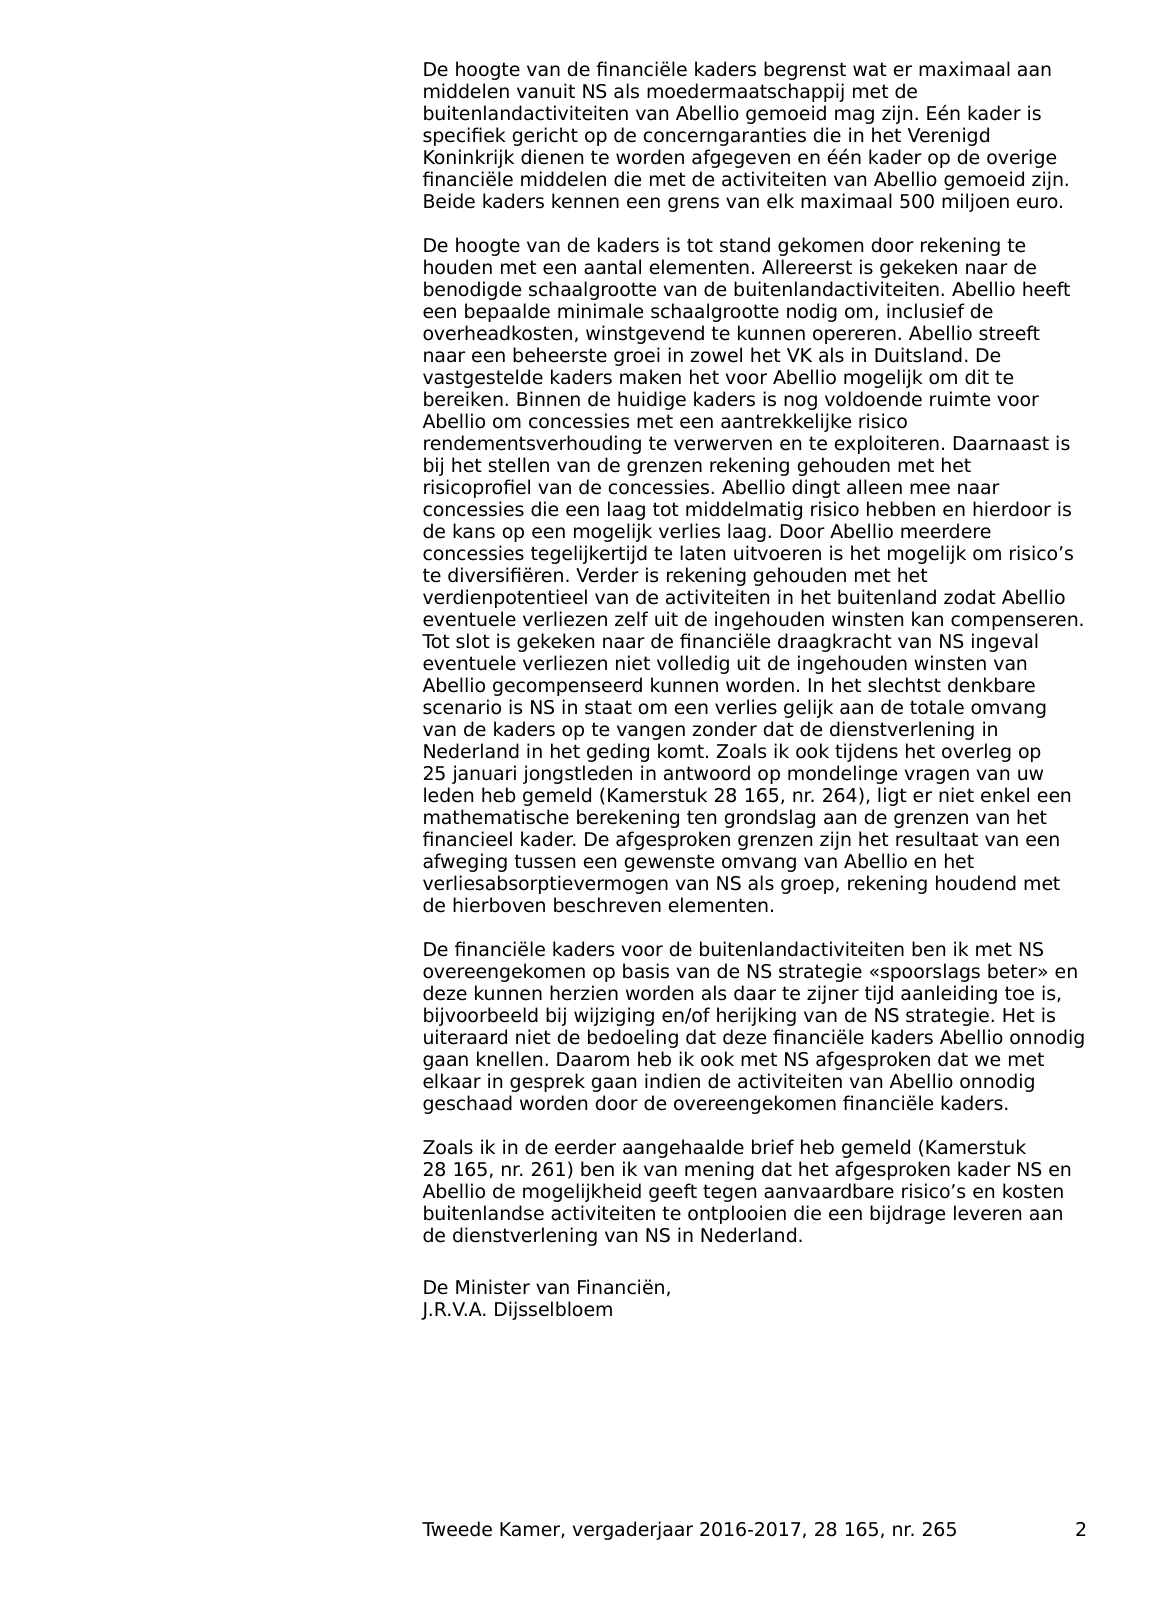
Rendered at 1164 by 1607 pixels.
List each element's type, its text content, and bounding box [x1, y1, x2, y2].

text De hoogte van de kaders is tot stand gekomen door rekening te houden met een aantal elementen. Allereerst is gekeken naar de benodigde schaalgrootte van de buitenlandactiviteiten. Abellio heeft een bepaalde minimale schaalgrootte nodig om, inclusief de overheadkosten, winstgevend te kunnen opereren. Abellio streeft naar een beheerste groei in zowel het VK als in Duitsland. De vastgestelde kaders maken het voor Abellio mogelijk om dit te bereiken. Binnen de huidige kaders is nog voldoende ruimte voor Abellio om concessies met een aantrekkelijke risico rendementsverhouding te verwerven en te exploiteren. Daarnaast is bij het stellen van de grenzen rekening gehouden met het risicoprofiel van de concessies. Abellio dingt alleen mee naar concessies die een laag tot middelmatig risico hebben en hierdoor is de kans op een mogelijk verlies laag. Door Abellio meerdere concessies tegelijkertijd te laten uitvoeren is het mogelijk om risico’s te diversifiëren. Verder is rekening gehouden met het verdienpotentieel van de activiteiten in het buitenland zodat Abellio eventuele verliezen zelf uit de ingehouden winsten kan compenseren. Tot slot is gekeken naar de financiële draagkracht van NS ingeval eventuele verliezen niet volledig uit de ingehouden winsten van Abellio gecompenseerd kunnen worden. In het slechtst denkbare scenario is NS in staat om een verlies gelijk aan de totale omvang van de kaders op te vangen zonder dat de dienstverlening in Nederland in het geding komt. Zoals ik ook tijdens het overleg op 25 januari jongstleden in antwoord op mondelinge vragen van uw leden heb gemeld (Kamerstuk 28 165, nr. 264), ligt er niet enkel een mathematische berekening ten grondslag aan de grenzen van het financieel kader. De afgesproken grenzen zijn het resultaat van een afweging tussen een gewenste omvang van Abellio en het verliesabsorptievermogen van NS als groep, rekening houdend met de hierboven beschreven elementen. [422, 235, 1087, 916]
text De financiële kaders voor de buitenlandactiviteiten ben ik met NS overeengekomen op basis van de NS strategie «spoorslags beter» en deze kunnen herzien worden als daar te zijner tijd aanleiding toe is, bijvoorbeeld bij wijziging en/of herijking van de NS strategie. Het is uiteraard niet de bedoeling dat deze financiële kaders Abellio onnodig gaan knellen. Daarom heb ik ook met NS afgesproken dat we met elkaar in gesprek gaan indien de activiteiten van Abellio onnodig geschaad worden door de overeengekomen financiële kaders. [422, 939, 1087, 1114]
text De hoogte van de financiële kaders begrenst wat er maximaal aan middelen vanuit NS als moedermaatschappij met de buitenlandactiviteiten van Abellio gemoeid mag zijn. Eén kader is specifiek gericht op de concerngaranties die in het Verenigd Koninkrijk dienen te worden afgegeven en één kader op de overige financiële middelen die met de activiteiten van Abellio gemoeid zijn. Beide kaders kennen een grens van elk maximaal 500 miljoen euro. [422, 59, 1087, 213]
text De Minister van Financiën, J.R.V.A. Dijsselbloem [422, 1277, 1087, 1321]
text Zoals ik in de eerder aangehaalde brief heb gemeld (Kamerstuk 28 165, nr. 261) ben ik van mening dat het afgesproken kader NS en Abellio de mogelijkheid geeft tegen aanvaardbare risico’s en kosten buitenlandse activiteiten te ontplooien die een bijdrage leveren aan de dienstverlening van NS in Nederland. [422, 1137, 1087, 1247]
